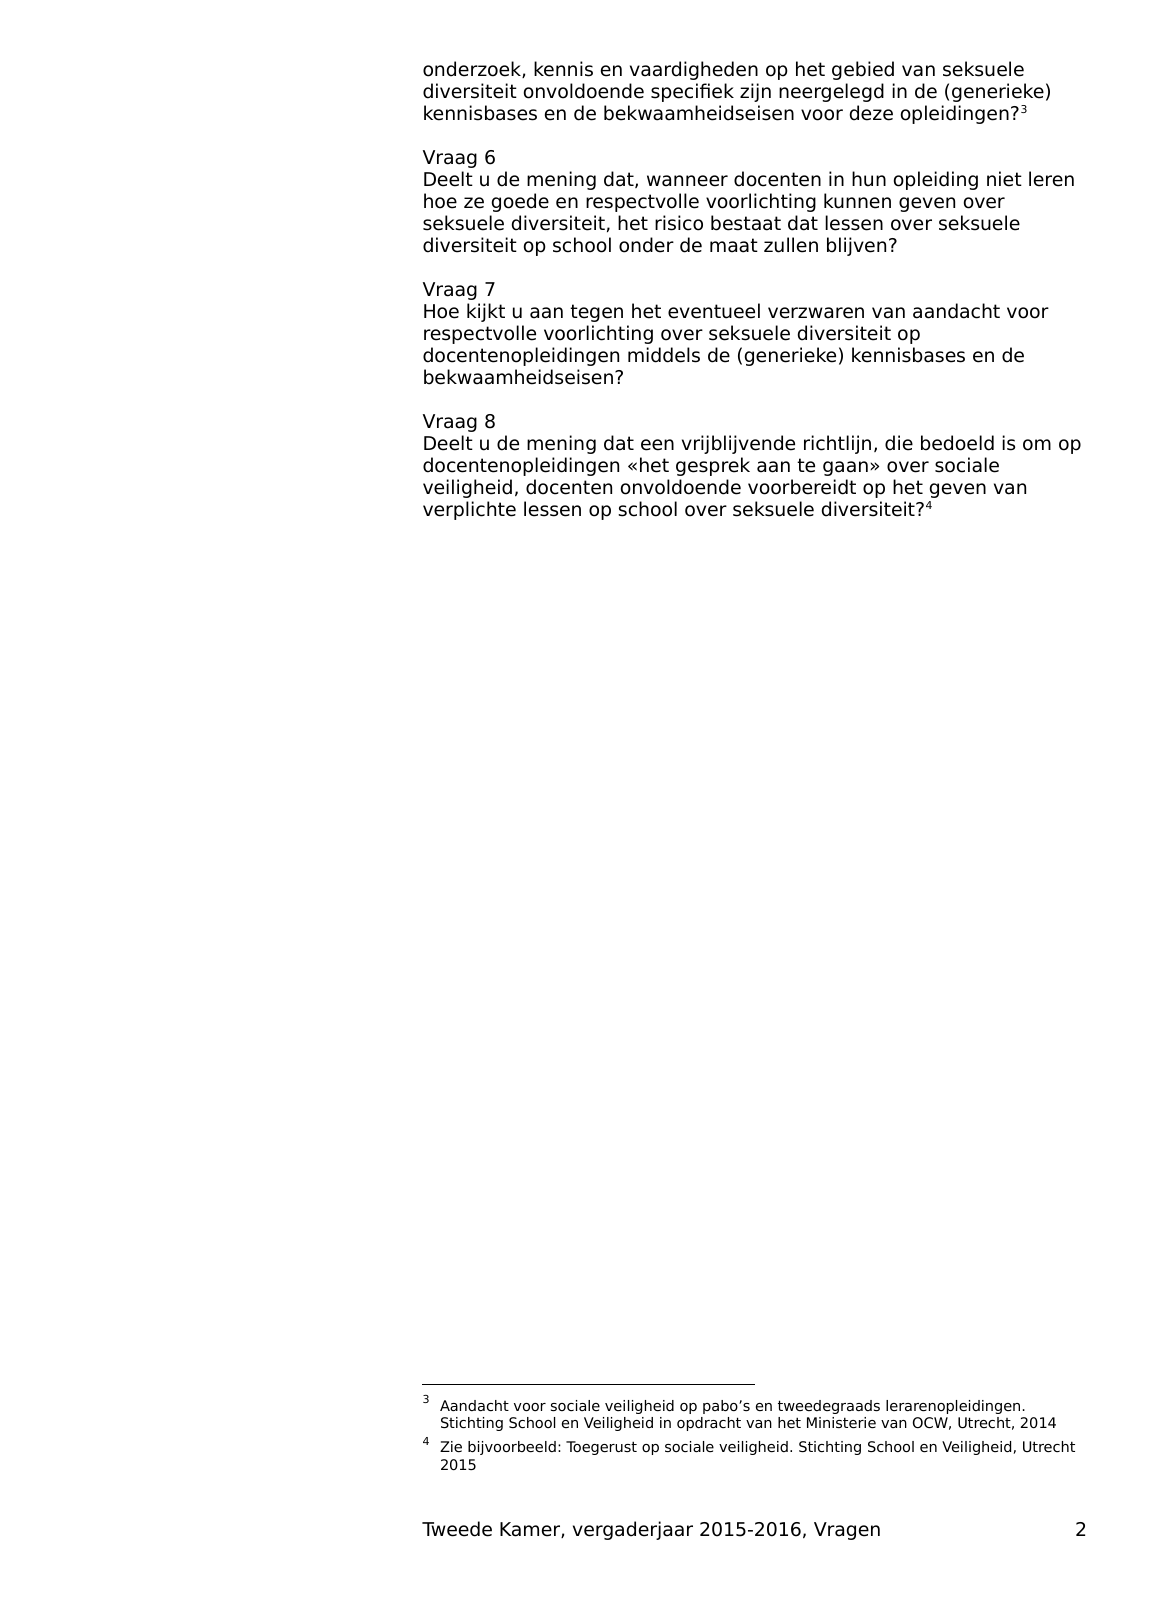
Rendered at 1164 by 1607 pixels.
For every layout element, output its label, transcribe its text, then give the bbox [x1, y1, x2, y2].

text Hoe kijkt u aan tegen het eventueel verzwaren van aandacht voor respectvolle voorlichting over seksuele diversiteit op docentenopleidingen middels de (generieke) kennisbases en de bekwaamheidseisen? [422, 301, 1087, 389]
text Vraag 8 [422, 411, 1087, 433]
text Deelt u de mening dat een vrijblijvende richtlijn, die bedoeld is om op docentenopleidingen «het gesprek aan te gaan» over sociale veiligheid, docenten onvoldoende voorbereidt op het geven van verplichte lessen op school over seksuele diversiteit? [422, 433, 1087, 521]
text onderzoek, kennis en vaardigheden op het gebied van seksuele diversiteit onvoldoende specifiek zijn neergelegd in de (generieke) kennisbases en de bekwaamheidseisen voor deze opleidingen? [422, 59, 1087, 125]
text Aandacht voor sociale veiligheid op pabo’s en tweedegraads lerarenopleidingen. Stichting School en Veiligheid in opdracht van het Ministerie van OCW, Utrecht, 2014 [422, 1393, 1087, 1432]
text Vraag 7 [422, 279, 1087, 301]
text Deelt u de mening dat, wanneer docenten in hun opleiding niet leren hoe ze goede en respectvolle voorlichting kunnen geven over seksuele diversiteit, het risico bestaat dat lessen over seksuele diversiteit op school onder de maat zullen blijven? [422, 169, 1087, 257]
text Vraag 6 [422, 147, 1087, 169]
text Zie bijvoorbeeld: Toegerust op sociale veiligheid. Stichting School en Veiligheid, Utrecht 2015 [422, 1435, 1087, 1474]
